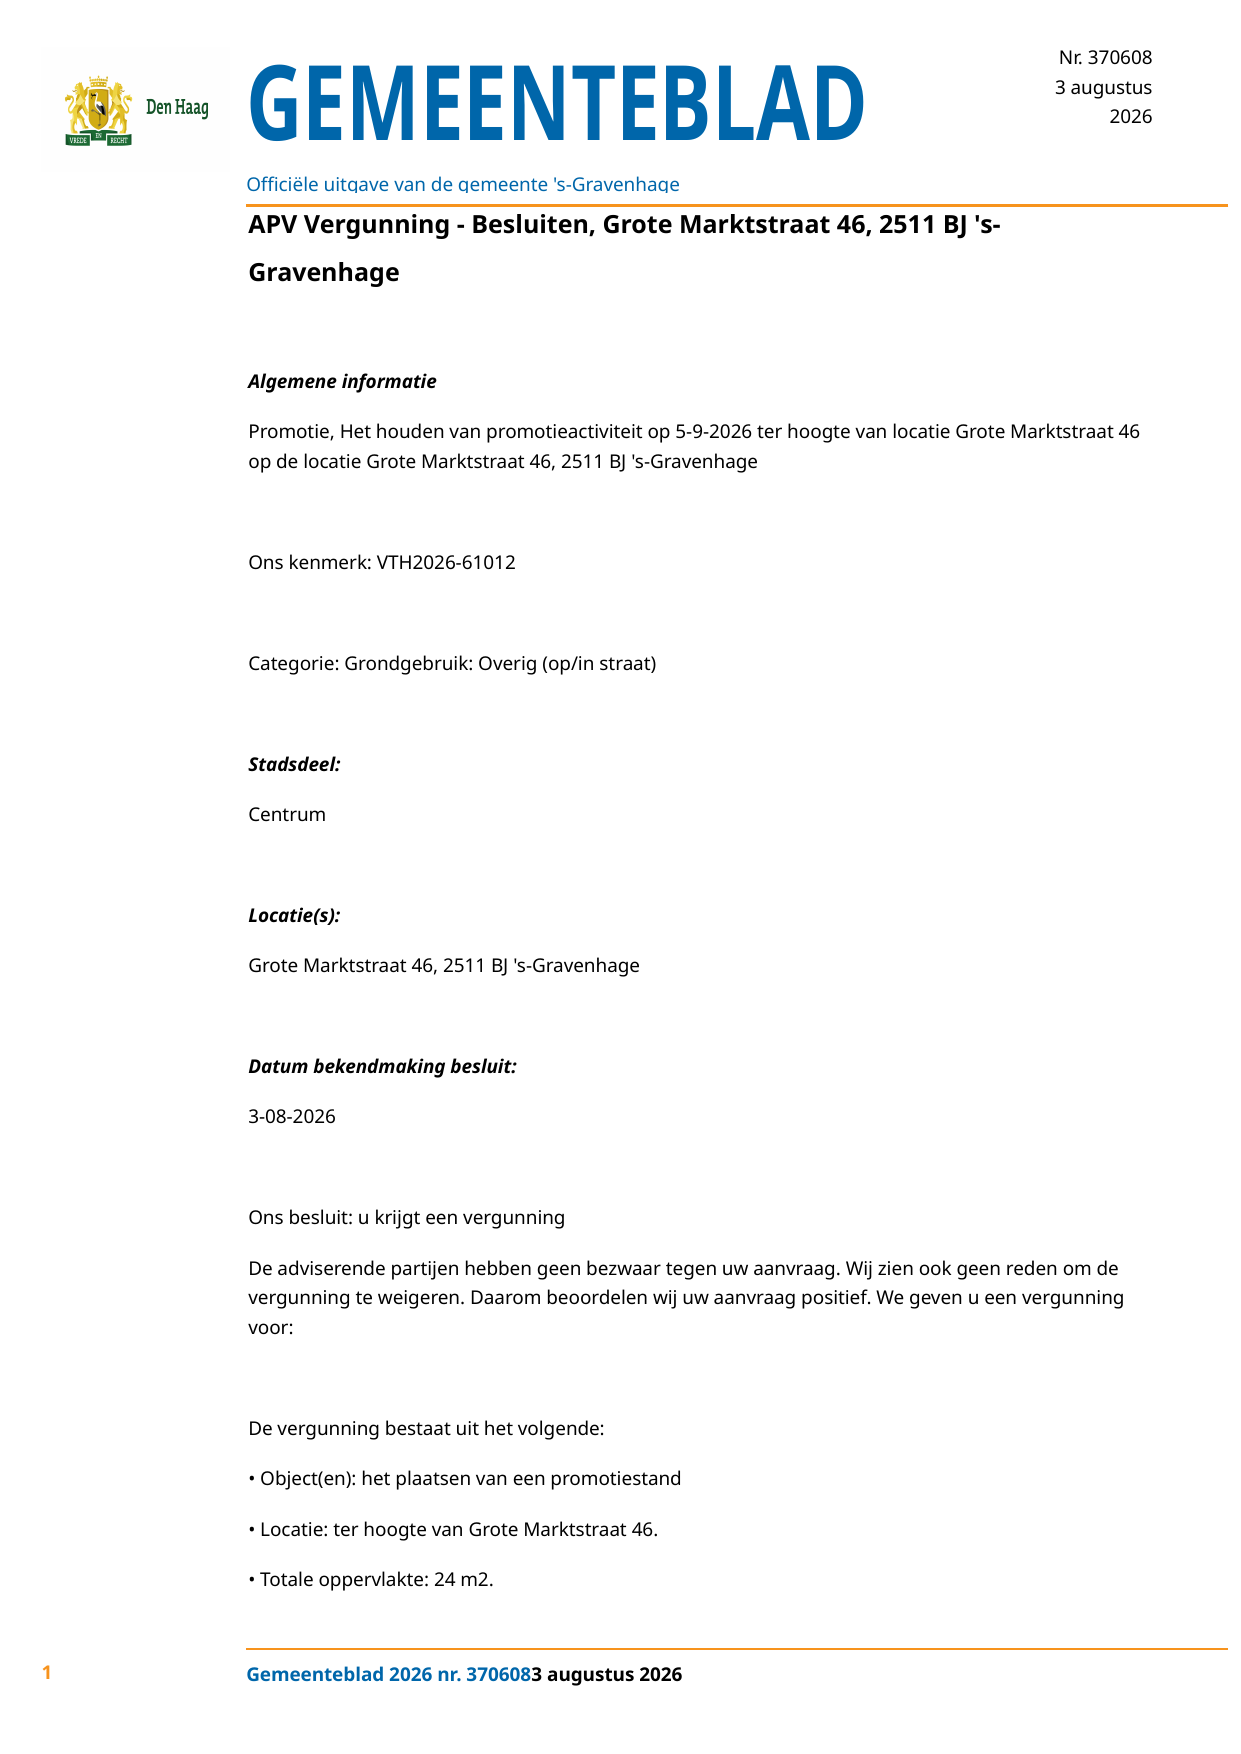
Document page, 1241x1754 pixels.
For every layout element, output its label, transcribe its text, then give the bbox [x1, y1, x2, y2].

text Locatie(s): [248, 902, 1152, 928]
text • Object(en): het plaatsen van een promotiestand [248, 1465, 1152, 1491]
text 3-08-2026 [248, 1104, 1152, 1129]
text • Locatie: ter hoogte van Grote Marktstraat 46. [248, 1516, 1152, 1542]
picture [41, 47, 231, 172]
text Ons kenmerk: VTH2026-61012 [248, 549, 1152, 575]
text Stadsdeel: [248, 751, 1152, 777]
text Datum bekendmaking besluit: [248, 1053, 1152, 1079]
text De adviserende partijen hebben geen bezwaar tegen uw aanvraag. Wij zien ook geen reden om de vergunning te weigeren. Daarom beoordelen wij uw aanvraag positief. We geven u een vergunning voor: [248, 1255, 1152, 1340]
text De vergunning bestaat uit het volgende: [248, 1415, 1152, 1441]
text Ons besluit: u krijgt een vergunning [248, 1204, 1152, 1230]
text APV Vergunning - Besluiten, Grote Marktstraat 46, 2511 BJ 's-Gravenhage [248, 207, 1152, 288]
text Promotie, Het houden van promotieactiviteit op 5-9-2026 ter hoogte van locatie Grote Marktstraat 46 op de locatie Grote Marktstraat 46, 2511 BJ 's-Gravenhage [248, 419, 1152, 474]
text Categorie: Grondgebruik: Overig (op/in straat) [248, 650, 1152, 676]
text Grote Marktstraat 46, 2511 BJ 's-Gravenhage [248, 952, 1152, 978]
text • Totale oppervlakte: 24 m2. [248, 1566, 1152, 1592]
text Centrum [248, 801, 1152, 827]
text Algemene informatie [248, 368, 1152, 394]
